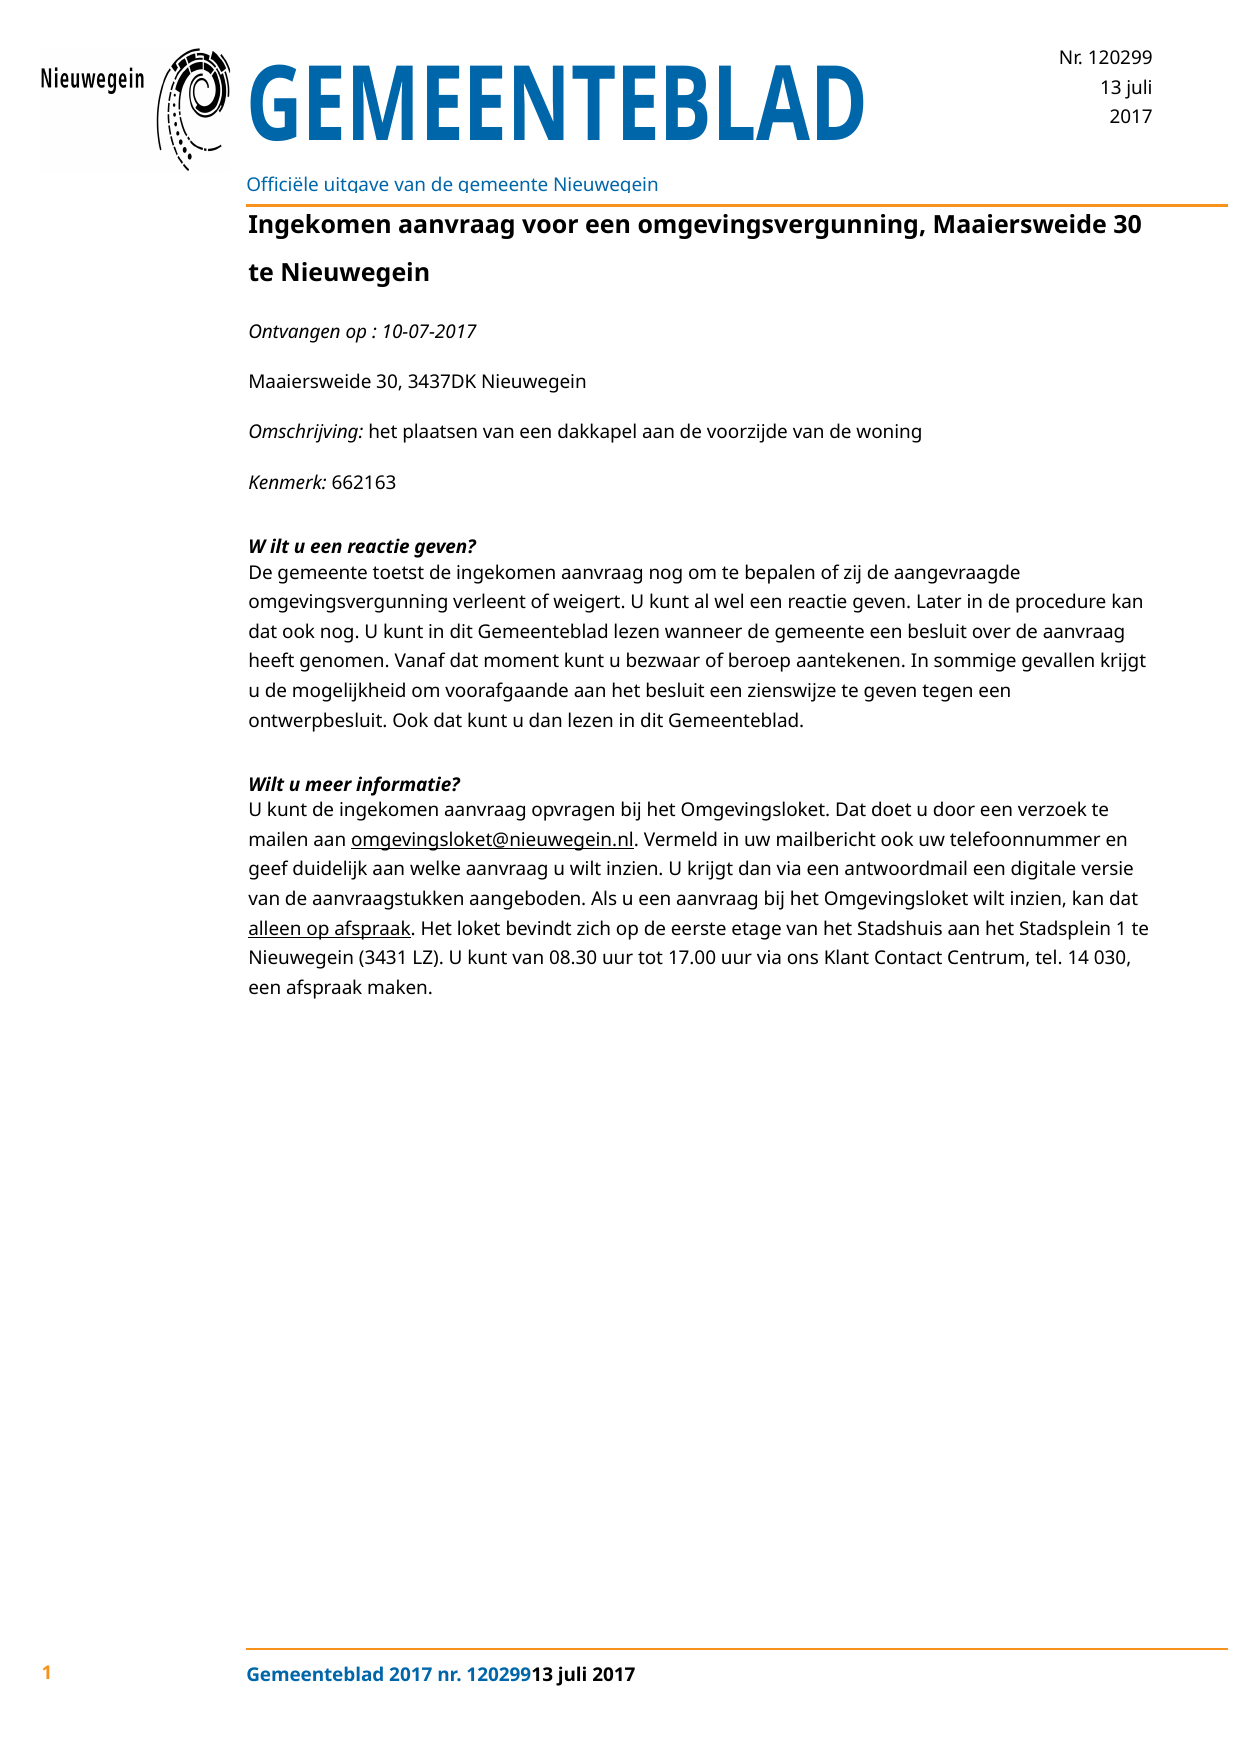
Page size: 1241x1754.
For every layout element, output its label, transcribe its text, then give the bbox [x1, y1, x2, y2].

text Ingekomen aanvraag voor een omgevingsvergunning, Maaiersweide 30 te Nieuwegein [248, 207, 1152, 288]
text Ontvangen op : 10-07-2017 [248, 318, 1152, 344]
picture [41, 47, 231, 172]
text De gemeente toetst de ingekomen aanvraag nog om te bepalen of zij de aangevraagde omgevingsvergunning verleent of weigert. U kunt al wel een reactie geven. Later in de procedure kan dat ook nog. U kunt in dit Gemeenteblad lezen wanneer de gemeente een besluit over de aanvraag heeft genomen. Vanaf dat moment kunt u bezwaar of beroep aantekenen. In sommige gevallen krijgt u de mogelijkheid om voorafgaande aan het besluit een zienswijze te geven tegen een ontwerpbesluit. Ook dat kunt u dan lezen in dit Gemeenteblad. [248, 559, 1152, 732]
text U kunt de ingekomen aanvraag opvragen bij het Omgevingsloket. Dat doet u door een verzoek te mailen aan omgevingsloket@nieuwegein.nl. Vermeld in uw mailbericht ook uw telefoonnummer en geef duidelijk aan welke aanvraag u wilt inzien. U krijgt dan via een antwoordmail een digitale versie van de aanvraagstukken aangeboden. Als u een aanvraag bij het Omgevingsloket wilt inzien, kan dat alleen op afspraak. Het loket bevindt zich op de eerste etage van het Stadshuis aan het Stadsplein 1 te Nieuwegein (3431 LZ). U kunt van 08.30 uur tot 17.00 uur via ons Klant Contact Centrum, tel. 14 030, een afspraak maken. [248, 796, 1152, 1000]
text Omschrijving: het plaatsen van een dakkapel aan de voorzijde van de woning [248, 419, 1152, 444]
text Maaiersweide 30, 3437DK Nieuwegein [248, 368, 1152, 394]
text W ilt u een reactie geven? [248, 533, 1152, 559]
text Wilt u meer informatie? [248, 771, 1152, 796]
text Kenmerk: 662163 [248, 469, 1152, 495]
